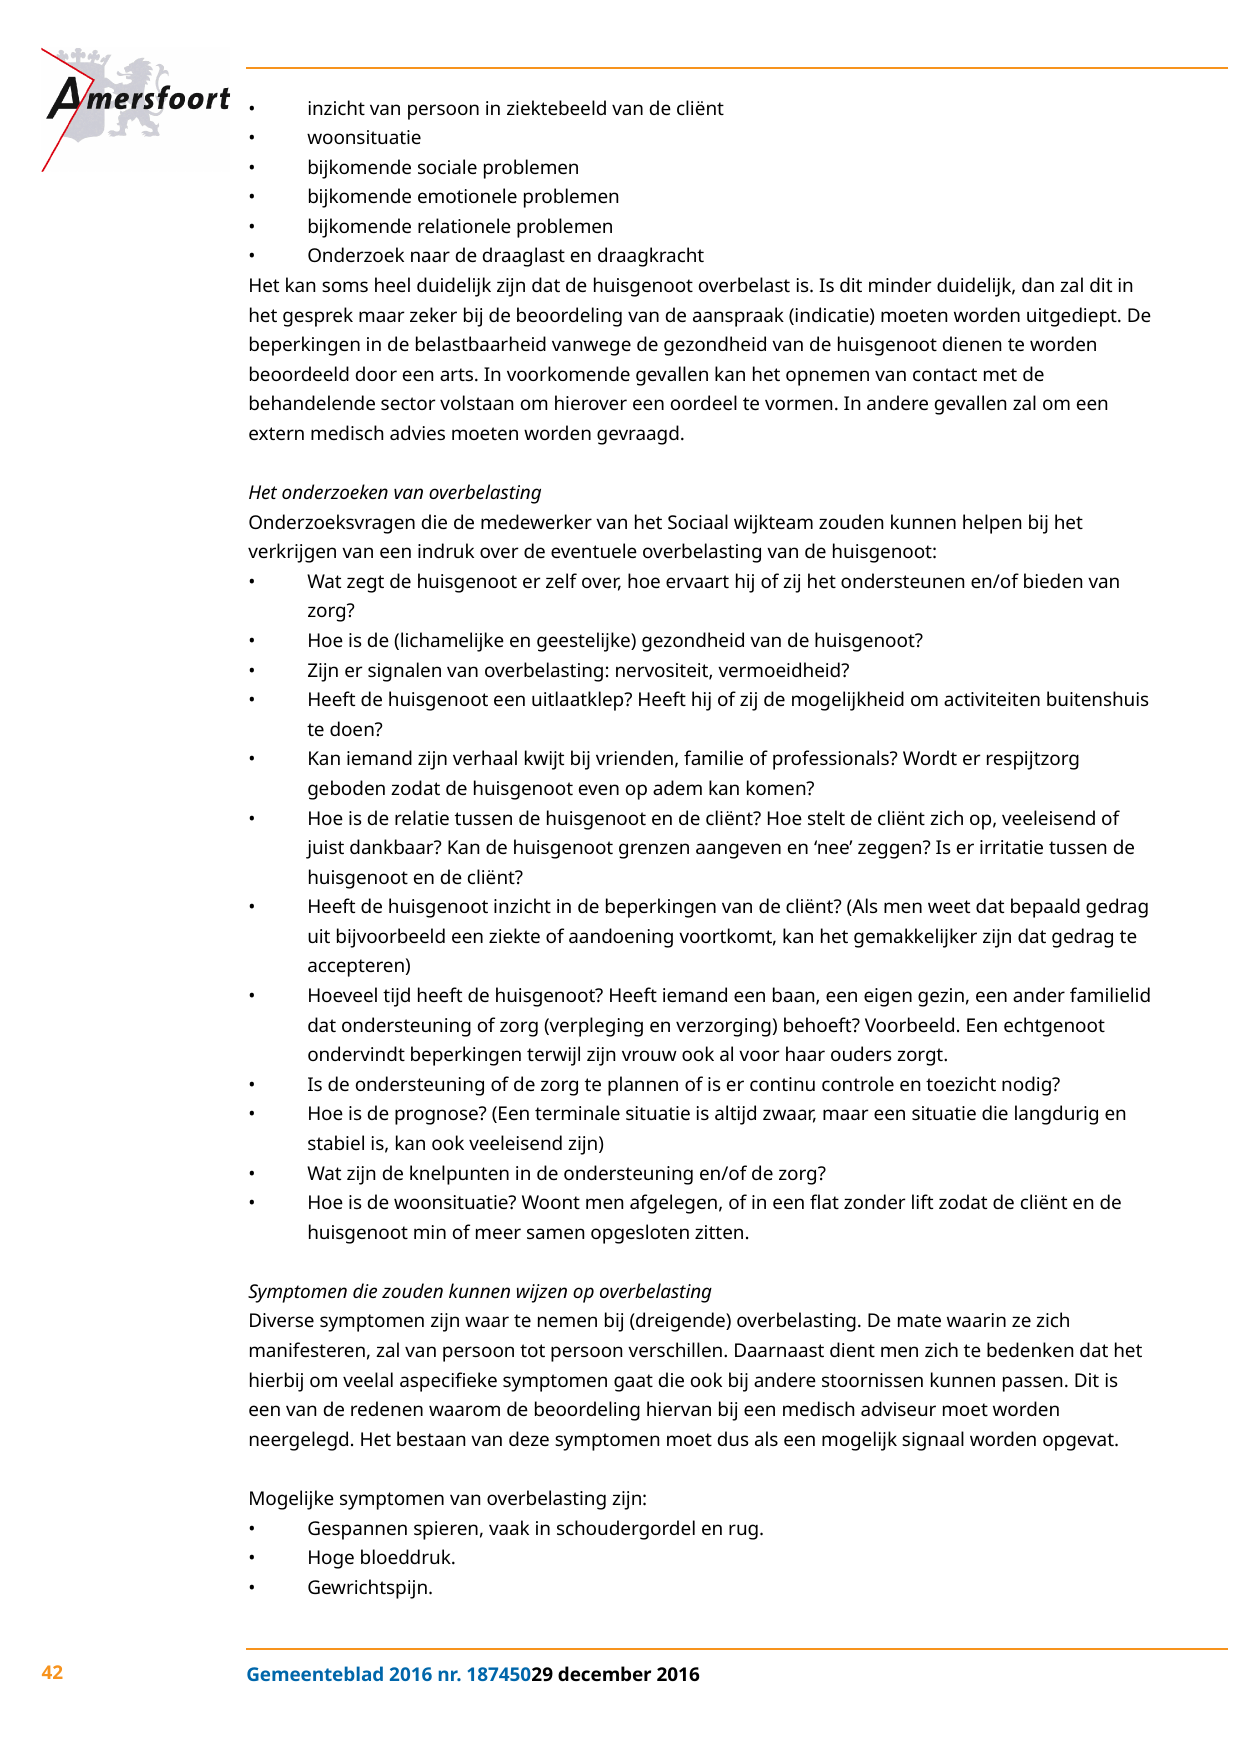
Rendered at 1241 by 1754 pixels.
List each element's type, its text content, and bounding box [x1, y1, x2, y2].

list Heeft de huisgenoot een uitlaatklep? Heeft hij of zij de mogelijkheid om activiteiten buitenshuis te doen? [248, 686, 1152, 742]
list Hoge bloeddruk. [248, 1544, 1152, 1570]
list Hoe is de prognose? (Een terminale situatie is altijd zwaar, maar een situatie die langdurig en stabiel is, kan ook veeleisend zijn) [248, 1101, 1152, 1156]
list Hoe is de relatie tussen de huisgenoot en de cliënt? Hoe stelt de cliënt zich op, veeleisend of juist dankbaar? Kan de huisgenoot grenzen aangeven en ‘nee’ zeggen? Is er irritatie tussen de huisgenoot en de cliënt? [248, 805, 1152, 890]
list Wat zegt de huisgenoot er zelf over, hoe ervaart hij of zij het ondersteunen en/of bieden van zorg? [248, 568, 1152, 623]
text Diverse symptomen zijn waar te nemen bij (dreigende) overbelasting. De mate waarin ze zich manifesteren, zal van persoon tot persoon verschillen. Daarnaast dient men zich te bedenken dat het hierbij om veelal aspecifieke symptomen gaat die ook bij andere stoornissen kunnen passen. Dit is een van de redenen waarom de beoordeling hiervan bij een medisch adviseur moet worden neergelegd. Het bestaan van deze symptomen moet dus als een mogelijk signaal worden opgevat. [248, 1308, 1152, 1452]
list Zijn er signalen van overbelasting: nervositeit, vermoeidheid? [248, 657, 1152, 683]
text Het kan soms heel duidelijk zijn dat de huisgenoot overbelast is. Is dit minder duidelijk, dan zal dit in het gesprek maar zeker bij de beoordeling van de aanspraak (indicatie) moeten worden uitgediept. De beperkingen in de belastbaarheid vanwege de gezondheid van de huisgenoot dienen te worden beoordeeld door een arts. In voorkomende gevallen kan het opnemen van contact met de behandelende sector volstaan om hierover een oordeel te vormen. In andere gevallen zal om een extern medisch advies moeten worden gevraagd. [248, 272, 1152, 446]
list inzicht van persoon in ziektebeeld van de cliënt [248, 95, 1152, 121]
list Wat zijn de knelpunten in de ondersteuning en/of de zorg? [248, 1160, 1152, 1186]
list Hoe is de (lichamelijke en geestelijke) gezondheid van de huisgenoot? [248, 627, 1152, 653]
list Onderzoek naar de draaglast en draagkracht [248, 243, 1152, 268]
list bijkomende relationele problemen [248, 213, 1152, 239]
list Hoeveel tijd heeft de huisgenoot? Heeft iemand een baan, een eigen gezin, een ander familielid dat ondersteuning of zorg (verpleging en verzorging) behoeft? Voorbeeld. Een echtgenoot ondervindt beperkingen terwijl zijn vrouw ook al voor haar ouders zorgt. [248, 982, 1152, 1067]
list Heeft de huisgenoot inzicht in de beperkingen van de cliënt? (Als men weet dat bepaald gedrag uit bijvoorbeeld een ziekte of aandoening voortkomt, kan het gemakkelijker zijn dat gedrag te accepteren) [248, 893, 1152, 978]
list Is de ondersteuning of de zorg te plannen of is er continu controle en toezicht nodig? [248, 1071, 1152, 1097]
text Mogelijke symptomen van overbelasting zijn: [248, 1485, 1152, 1511]
text Onderzoeksvragen die de medewerker van het Sociaal wijkteam zouden kunnen helpen bij het verkrijgen van een indruk over de eventuele overbelasting van de huisgenoot: [248, 509, 1152, 564]
list bijkomende sociale problemen [248, 154, 1152, 180]
list Gewrichtspijn. [248, 1574, 1152, 1600]
list Hoe is de woonsituatie? Woont men afgelegen, of in een flat zonder lift zodat de cliënt en de huisgenoot min of meer samen opgesloten zitten. [248, 1189, 1152, 1245]
text Symptomen die zouden kunnen wijzen op overbelasting [248, 1278, 1152, 1304]
picture [41, 47, 231, 172]
text Het onderzoeken van overbelasting [248, 479, 1152, 505]
list bijkomende emotionele problemen [248, 183, 1152, 209]
list Gespannen spieren, vaak in schoudergordel en rug. [248, 1515, 1152, 1541]
list woonsituatie [248, 124, 1152, 150]
list Kan iemand zijn verhaal kwijt bij vrienden, familie of professionals? Wordt er respijtzorg geboden zodat de huisgenoot even op adem kan komen? [248, 746, 1152, 801]
